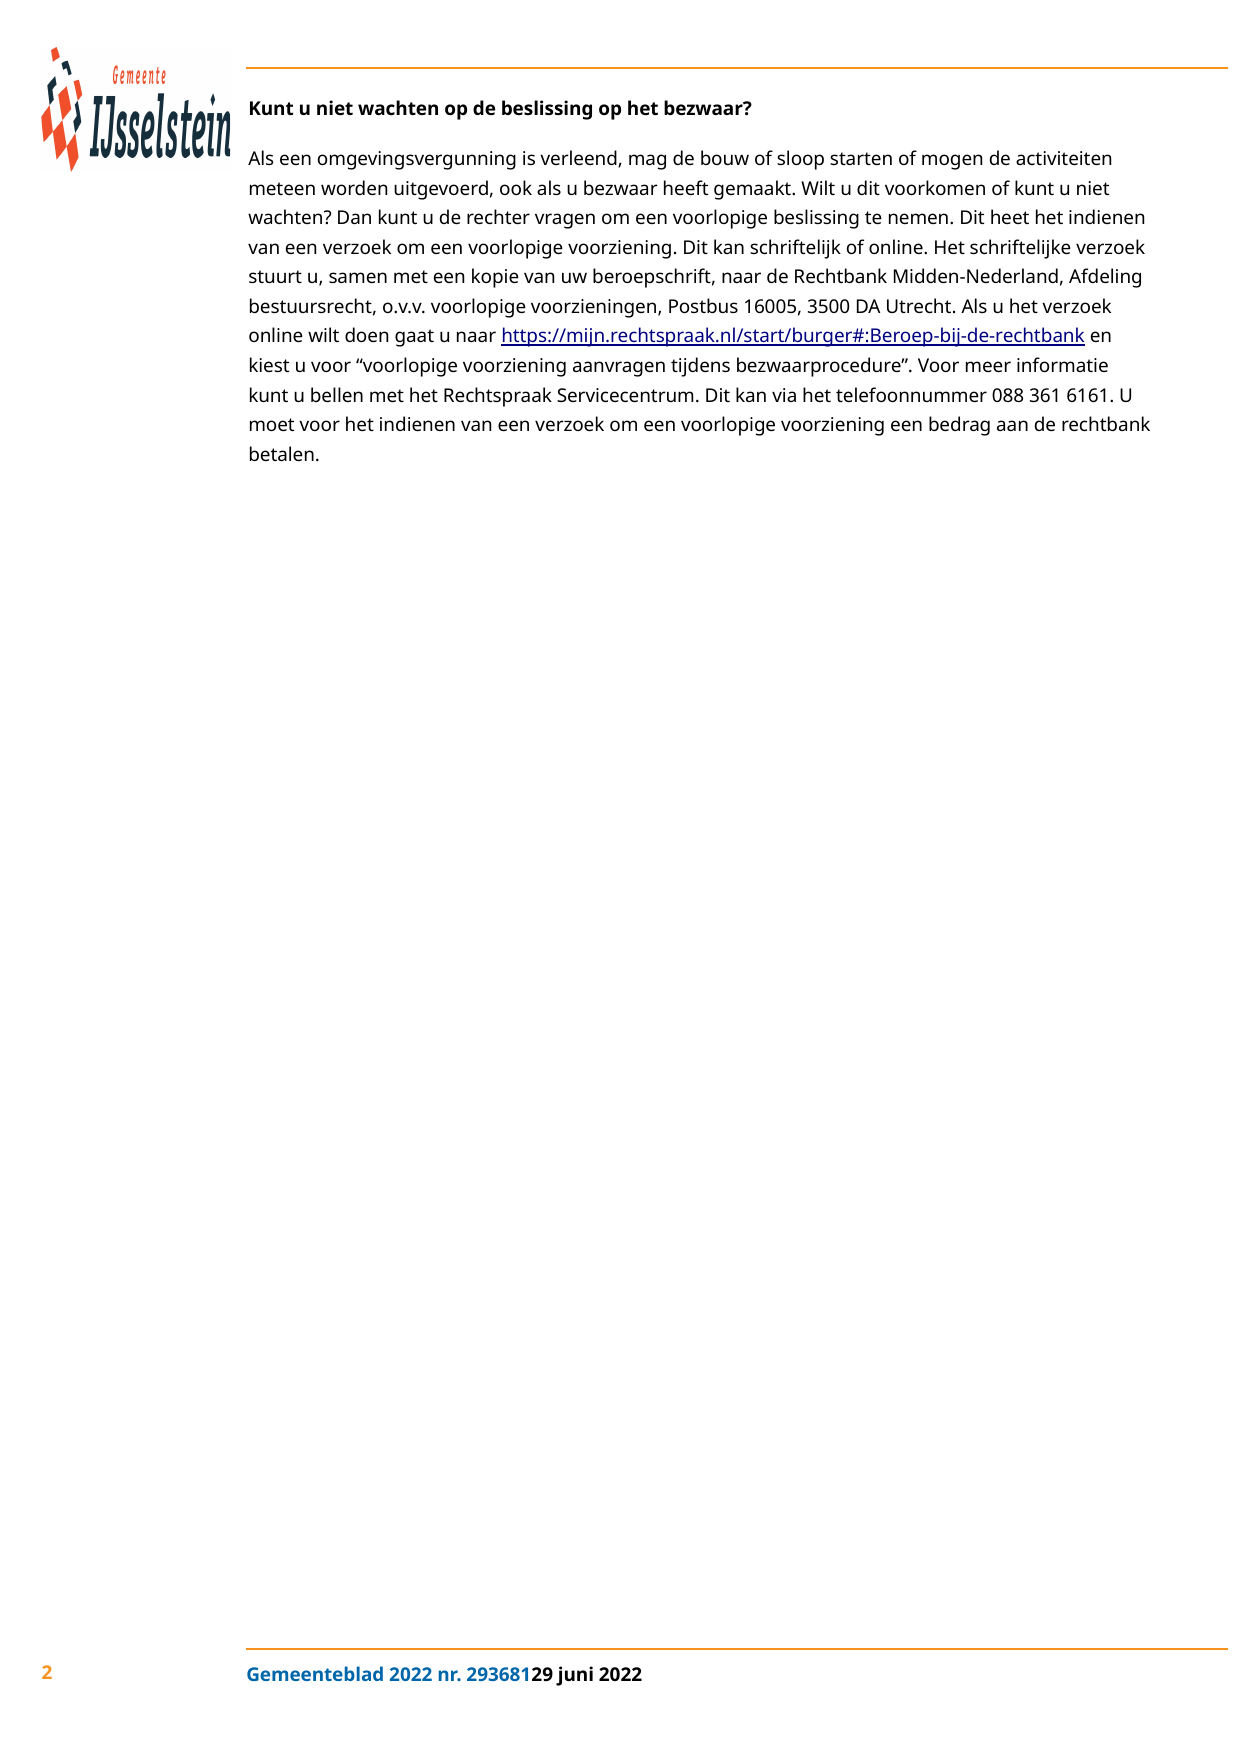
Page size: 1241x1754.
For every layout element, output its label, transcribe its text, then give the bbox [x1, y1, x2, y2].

text Als een omgevingsvergunning is verleend, mag de bouw of sloop starten of mogen de activiteiten meteen worden uitgevoerd, ook als u bezwaar heeft gemaakt. Wilt u dit voorkomen of kunt u niet wachten? Dan kunt u de rechter vragen om een voorlopige beslissing te nemen. Dit heet het indienen van een verzoek om een voorlopige voorziening. Dit kan schriftelijk of online. Het schriftelijke verzoek stuurt u, samen met een kopie van uw beroepschrift, naar de Rechtbank Midden-Nederland, Afdeling bestuursrecht, o.v.v. voorlopige voorzieningen, Postbus 16005, 3500 DA Utrecht. Als u het verzoek online wilt doen gaat u naar https://mijn.rechtspraak.nl/start/burger#:Beroep-bij-de-rechtbank en kiest u voor “voorlopige voorziening aanvragen tijdens bezwaarprocedure”. Voor meer informatie kunt u bellen met het Rechtspraak Servicecentrum. Dit kan via het telefoonnummer 088 361 6161. U moet voor het indienen van een verzoek om een voorlopige voorziening een bedrag aan de rechtbank betalen. [248, 145, 1152, 467]
picture [41, 47, 231, 172]
text Kunt u niet wachten op de beslissing op het bezwaar? [248, 95, 1152, 121]
